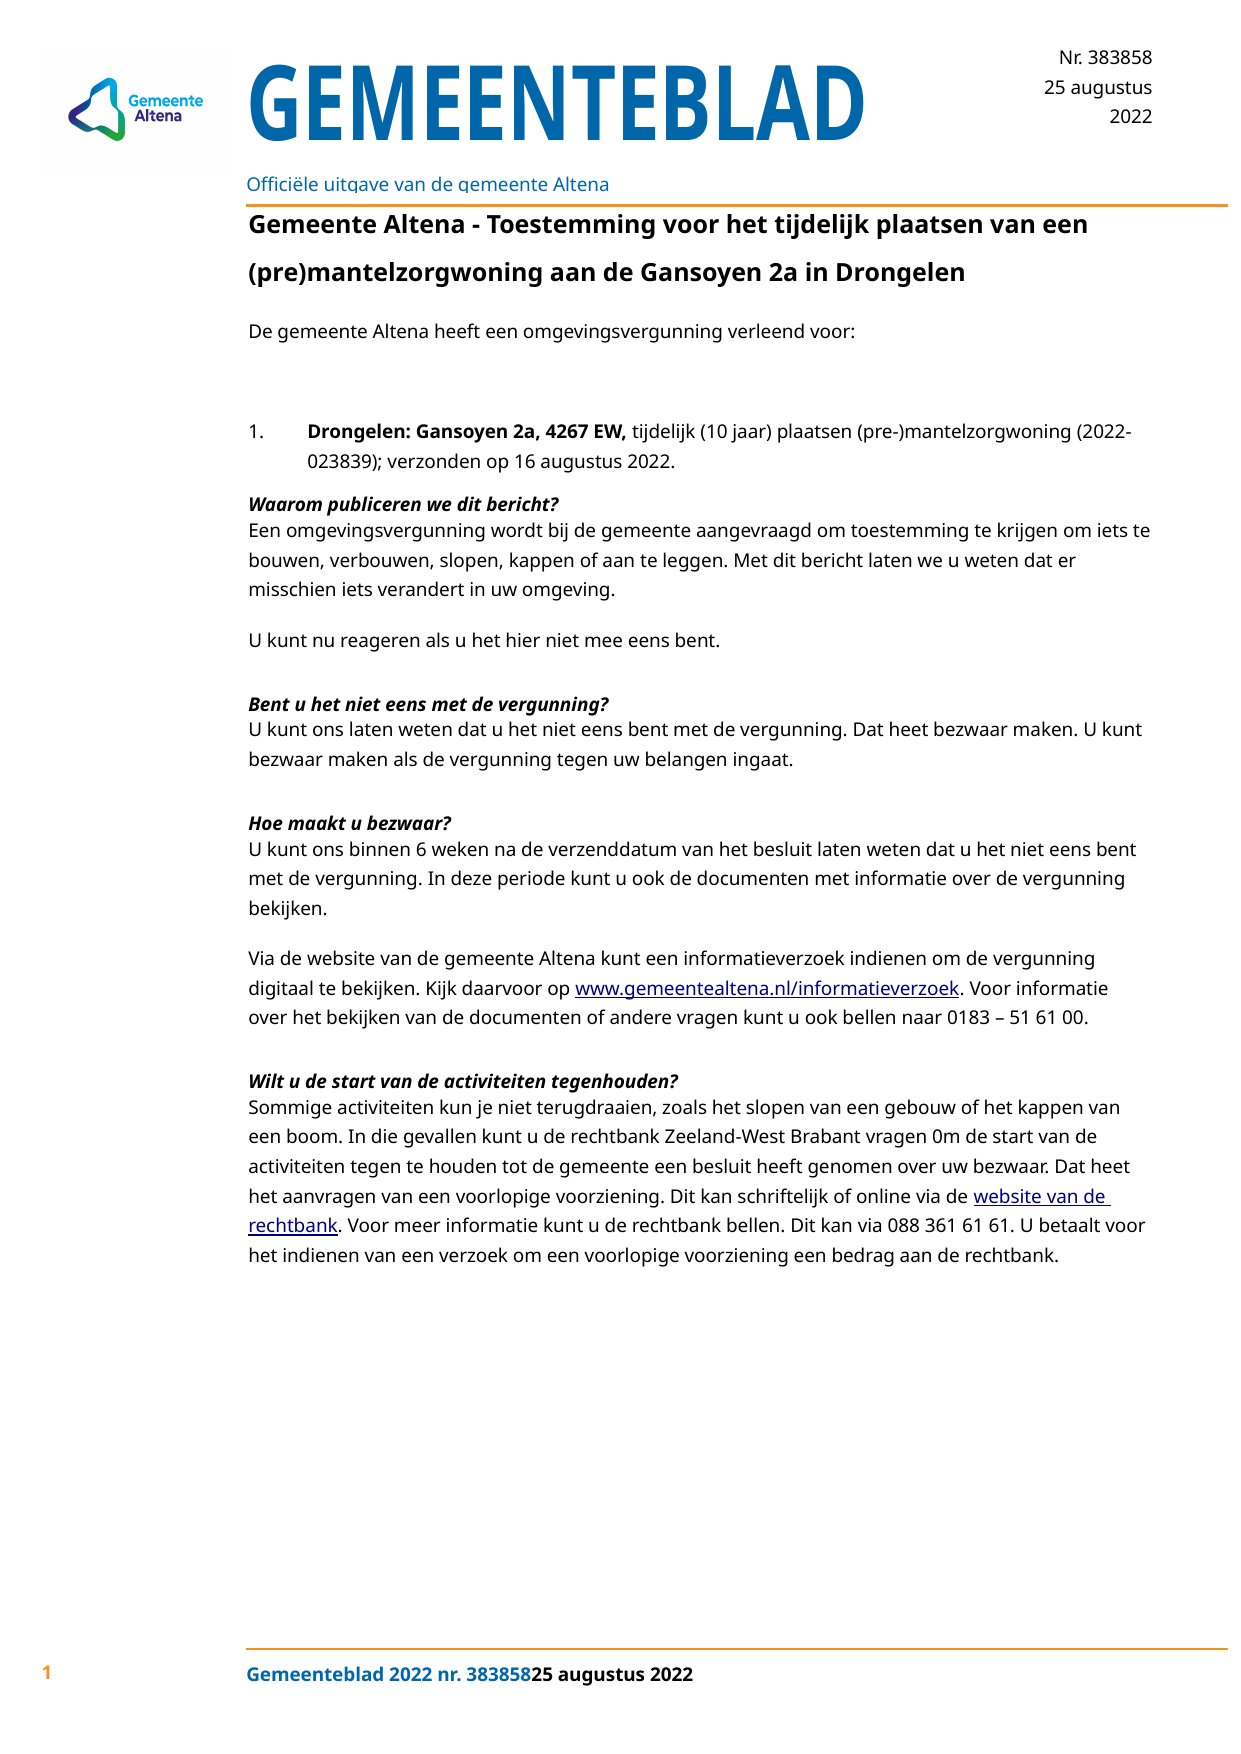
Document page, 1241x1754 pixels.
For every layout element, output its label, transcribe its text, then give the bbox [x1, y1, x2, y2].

text Bent u het niet eens met de vergunning? [248, 691, 1152, 716]
list Drongelen: Gansoyen 2a, 4267 EW, tijdelijk (10 jaar) plaatsen (pre-)mantelzorgwoning (2022-023839); verzonden op 16 augustus 2022. [248, 419, 1152, 474]
text Wilt u de start van de activiteiten tegenhouden? [248, 1068, 1152, 1094]
text Waarom publiceren we dit bericht? [248, 491, 1152, 517]
text U kunt nu reageren als u het hier niet mee eens bent. [248, 627, 1152, 652]
text Via de website van de gemeente Altena kunt een informatieverzoek indienen om de vergunning digitaal te bekijken. Kijk daarvoor op www.gemeentealtena.nl/informatieverzoek. Voor informatie over het bekijken van de documenten of andere vragen kunt u ook bellen naar 0183 – 51 61 00. [248, 945, 1152, 1030]
text Hoe maakt u bezwaar? [248, 810, 1152, 836]
text Gemeente Altena - Toestemming voor het tijdelijk plaatsen van een (pre)mantelzorgwoning aan de Gansoyen 2a in Drongelen [248, 207, 1152, 288]
text Een omgevingsvergunning wordt bij de gemeente aangevraagd om toestemming te krijgen om iets te bouwen, verbouwen, slopen, kappen of aan te leggen. Met dit bericht laten we u weten dat er misschien iets verandert in uw omgeving. [248, 517, 1152, 602]
text U kunt ons binnen 6 weken na de verzenddatum van het besluit laten weten dat u het niet eens bent met de vergunning. In deze periode kunt u ook de documenten met informatie over de vergunning bekijken. [248, 836, 1152, 921]
picture [41, 47, 231, 172]
text De gemeente Altena heeft een omgevingsvergunning verleend voor: [248, 318, 1152, 344]
text U kunt ons laten weten dat u het niet eens bent met de vergunning. Dat heet bezwaar maken. U kunt bezwaar maken als de vergunning tegen uw belangen ingaat. [248, 716, 1152, 772]
text Sommige activiteiten kun je niet terugdraaien, zoals het slopen van een gebouw of het kappen van een boom. In die gevallen kunt u de rechtbank Zeeland-West Brabant vragen 0m de start van de activiteiten tegen te houden tot de gemeente een besluit heeft genomen over uw bezwaar. Dat heet het aanvragen van een voorlopige voorziening. Dit kan schriftelijk of online via de website van de rechtbank. Voor meer informatie kunt u de rechtbank bellen. Dit kan via 088 361 61 61. U betaalt voor het indienen van een verzoek om een voorlopige voorziening een bedrag aan de rechtbank. [248, 1094, 1152, 1268]
